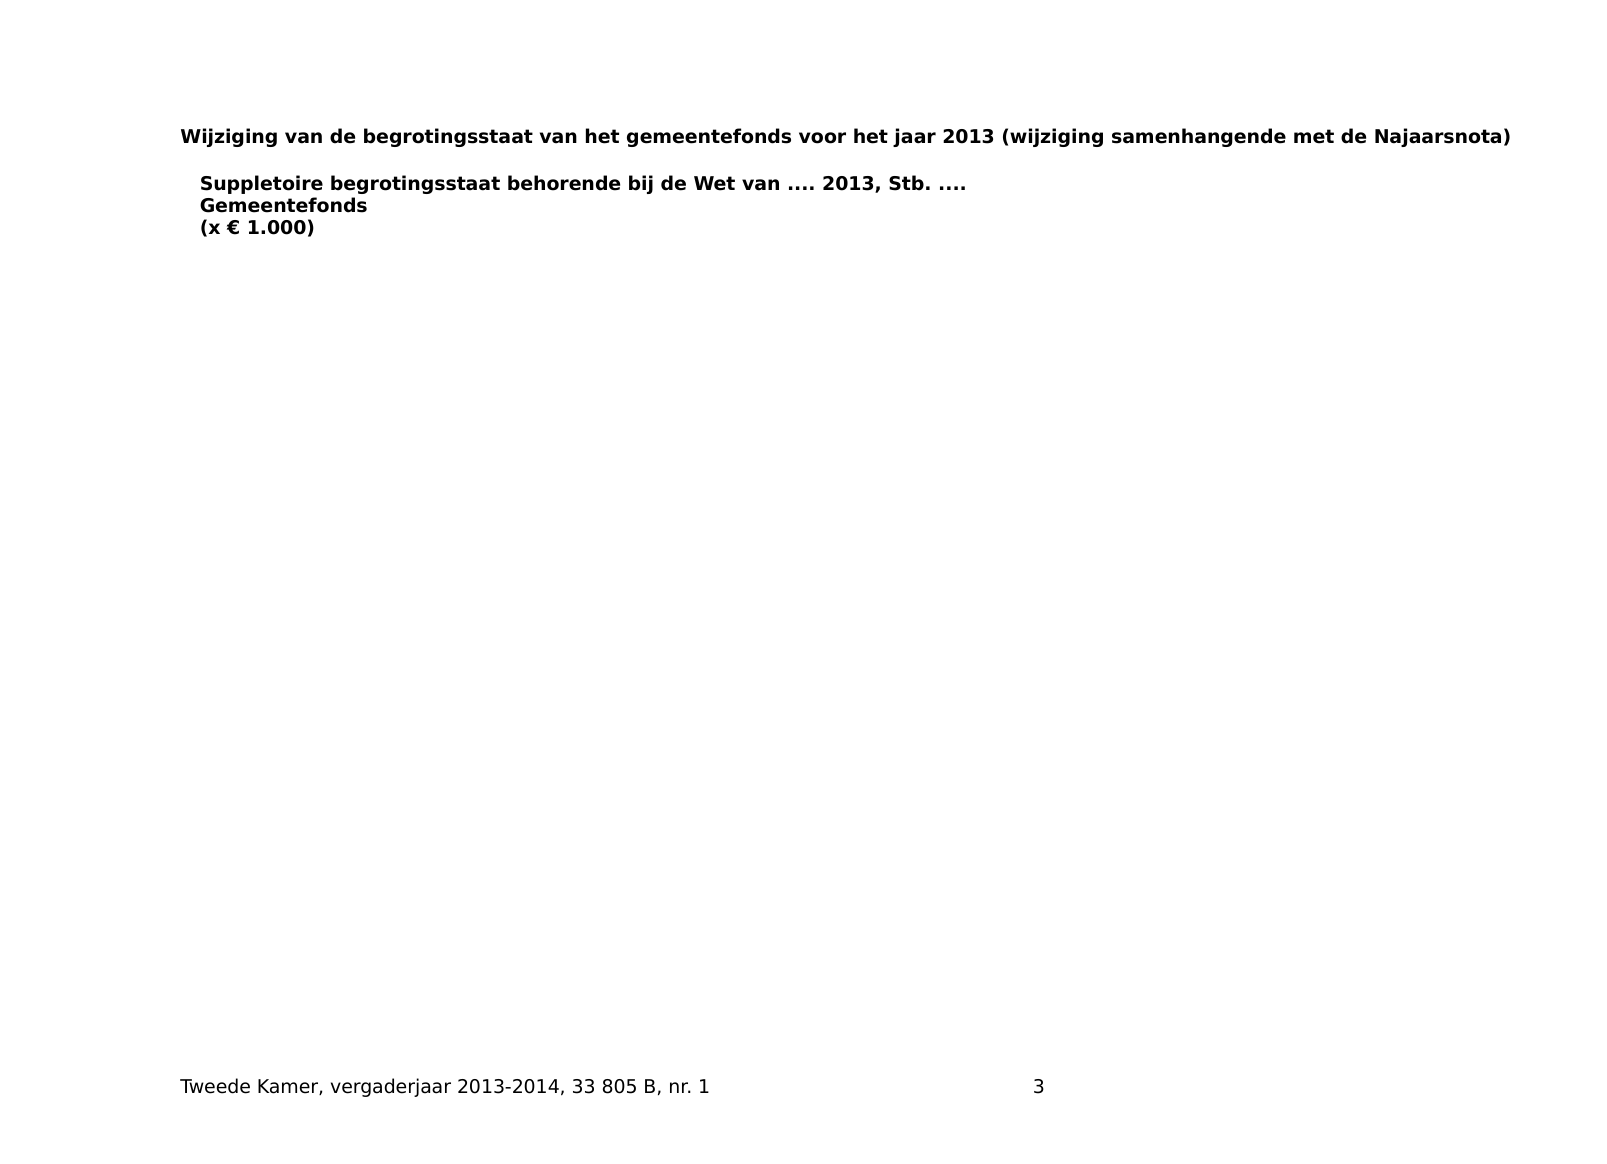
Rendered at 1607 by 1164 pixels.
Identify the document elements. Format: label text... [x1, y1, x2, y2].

subtitle Wijziging van de begrotingsstaat van het gemeentefonds voor het jaar 2013 (wijziging samenhangende met de Najaarsnota) [180, 126, 1529, 148]
text (x € 1.000) [180, 217, 1529, 238]
text Gemeentefonds [180, 194, 1529, 217]
text Suppletoire begrotingsstaat behorende bij de Wet van .... 2013, Stb. .... [180, 173, 1529, 194]
